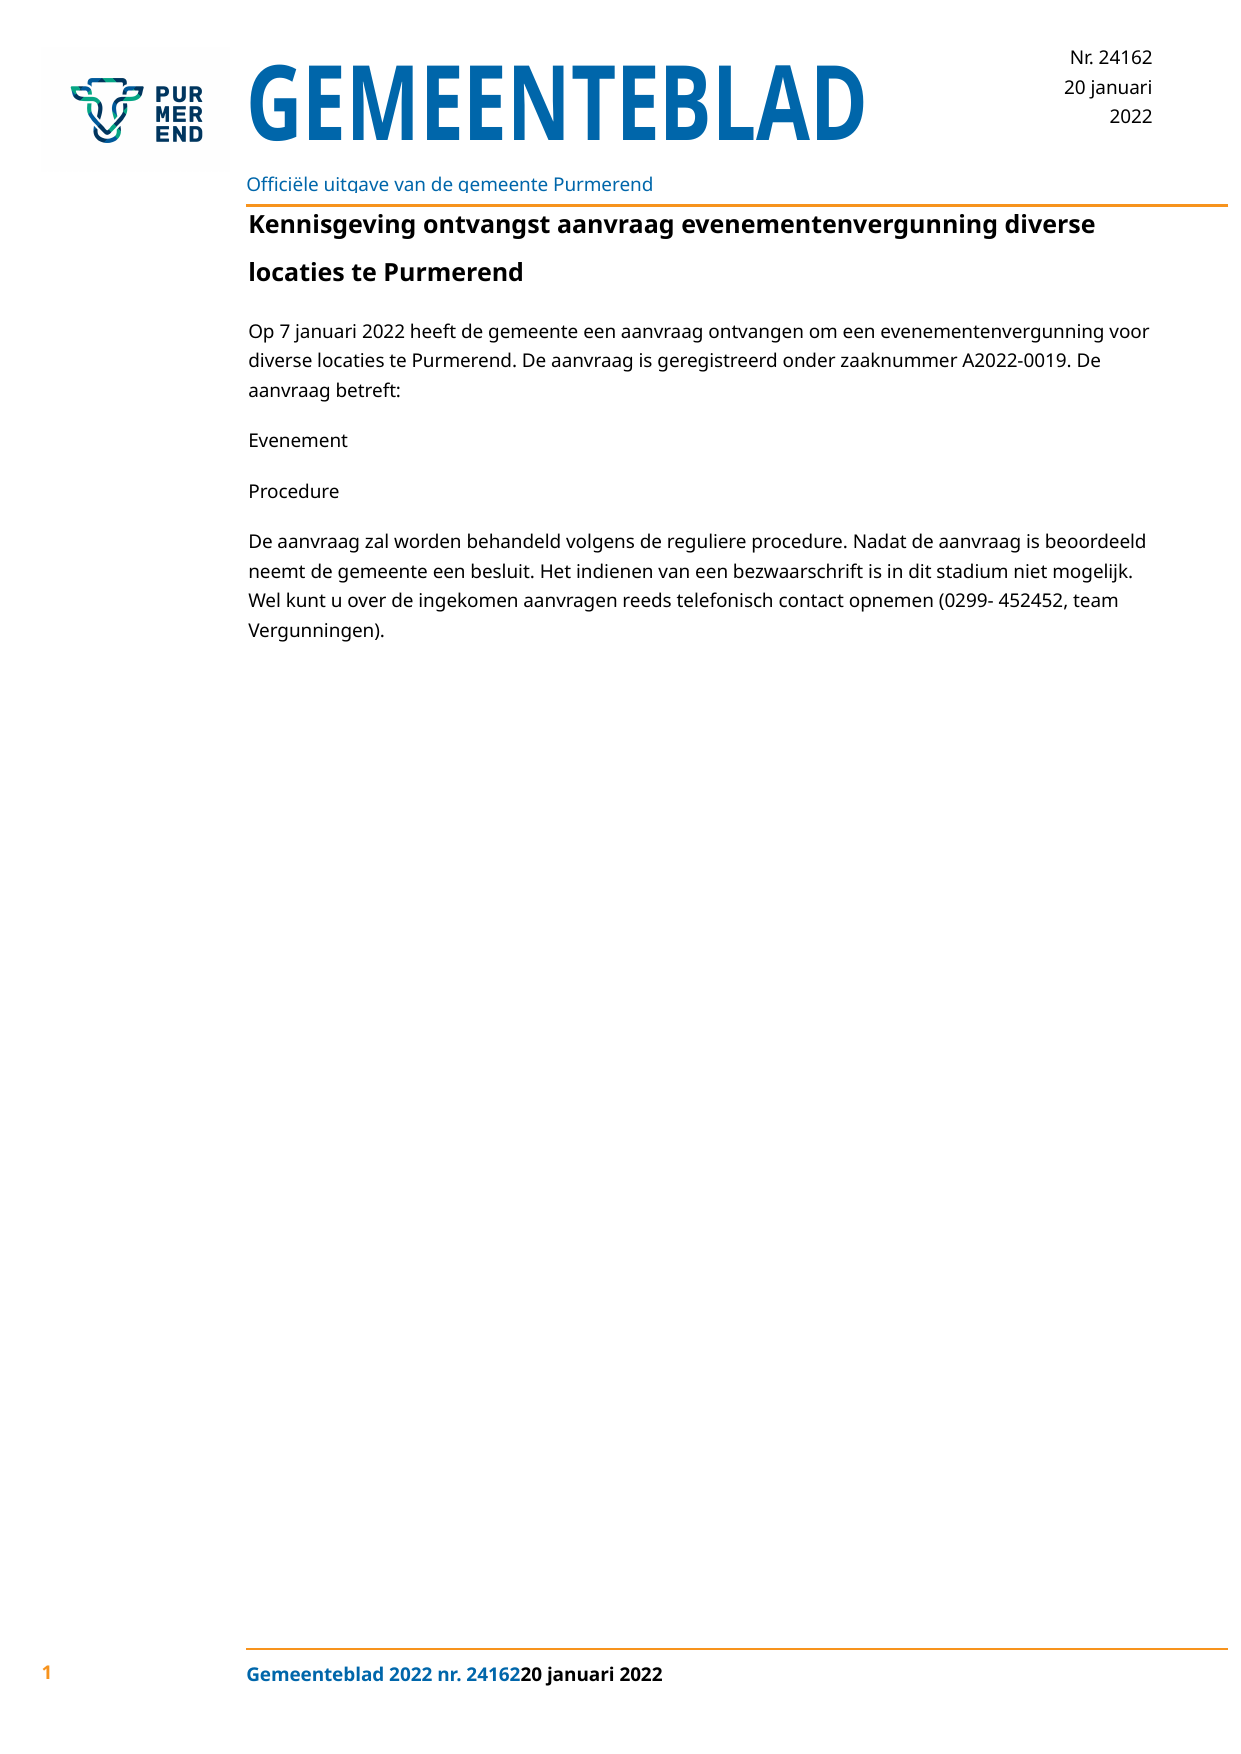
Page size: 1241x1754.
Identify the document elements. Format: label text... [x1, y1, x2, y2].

text Op 7 januari 2022 heeft de gemeente een aanvraag ontvangen om een evenementenvergunning voor diverse locaties te Purmerend. De aanvraag is geregistreerd onder zaaknummer A2022-0019. De aanvraag betreft: [248, 318, 1152, 403]
text De aanvraag zal worden behandeld volgens de reguliere procedure. Nadat de aanvraag is beoordeeld neemt de gemeente een besluit. Het indienen van een bezwaarschrift is in dit stadium niet mogelijk. Wel kunt u over de ingekomen aanvragen reeds telefonisch contact opnemen (0299- 452452, team Vergunningen). [248, 528, 1152, 643]
text Procedure [248, 478, 1152, 504]
picture [41, 47, 231, 172]
text Evenement [248, 427, 1152, 453]
text Kennisgeving ontvangst aanvraag evenementenvergunning diverse locaties te Purmerend [248, 207, 1152, 288]
